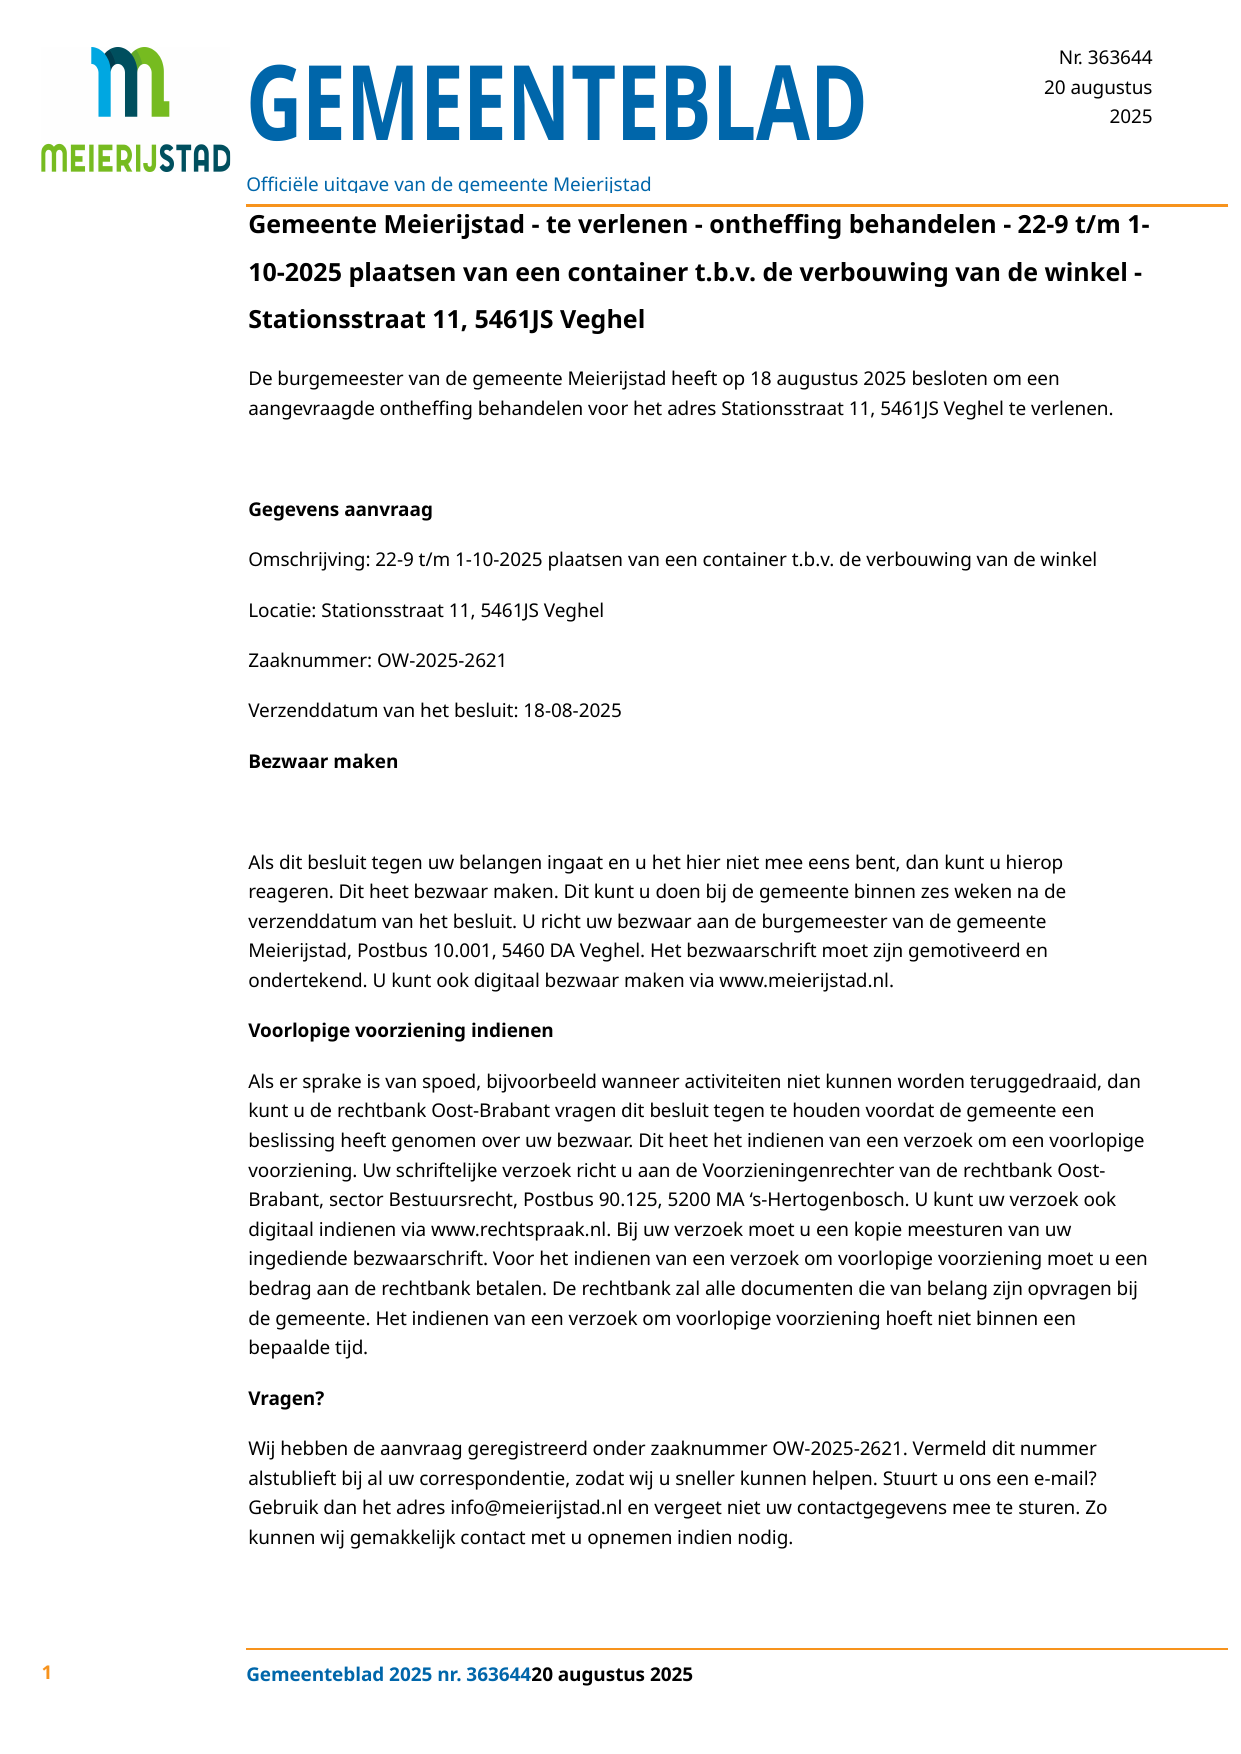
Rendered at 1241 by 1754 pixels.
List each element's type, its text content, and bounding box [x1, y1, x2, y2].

text Vragen? [248, 1385, 1152, 1410]
text De burgemeester van de gemeente Meierijstad heeft op 18 augustus 2025 besloten om een aangevraagde ontheffing behandelen voor het adres Stationsstraat 11, 5461JS Veghel te verlenen. [248, 366, 1152, 421]
text Zaaknummer: OW-2025-2621 [248, 647, 1152, 673]
text Als er sprake is van spoed, bijvoorbeeld wanneer activiteiten niet kunnen worden teruggedraaid, dan kunt u de rechtbank Oost-Brabant vragen dit besluit tegen te houden voordat de gemeente een beslissing heeft genomen over uw bezwaar. Dit heet het indienen van een verzoek om een voorlopige voorziening. Uw schriftelijke verzoek richt u aan de Voorzieningenrechter van de rechtbank Oost-Brabant, sector Bestuursrecht, Postbus 90.125, 5200 MA ‘s-Hertogenbosch. U kunt uw verzoek ook digitaal indienen via www.rechtspraak.nl. Bij uw verzoek moet u een kopie meesturen van uw ingediende bezwaarschrift. Voor het indienen van een verzoek om voorlopige voorziening moet u een bedrag aan de rechtbank betalen. De rechtbank zal alle documenten die van belang zijn opvragen bij de gemeente. Het indienen van een verzoek om voorlopige voorziening hoeft niet binnen een bepaalde tijd. [248, 1068, 1152, 1360]
text Als dit besluit tegen uw belangen ingaat en u het hier niet mee eens bent, dan kunt u hierop reageren. Dit heet bezwaar maken. Dit kunt u doen bij de gemeente binnen zes weken na de verzenddatum van het besluit. U richt uw bezwaar aan de burgemeester van de gemeente Meierijstad, Postbus 10.001, 5460 DA Veghel. Het bezwaarschrift moet zijn gemotiveerd en ondertekend. U kunt ook digitaal bezwaar maken via www.meierijstad.nl. [248, 849, 1152, 993]
text Wij hebben de aanvraag geregistreerd onder zaaknummer OW-2025-2621. Vermeld dit nummer alstublieft bij al uw correspondentie, zodat wij u sneller kunnen helpen. Stuurt u ons een e-mail? Gebruik dan het adres info@meierijstad.nl en vergeet niet uw contactgegevens mee te sturen. Zo kunnen wij gemakkelijk contact met u opnemen indien nodig. [248, 1435, 1152, 1549]
text Omschrijving: 22-9 t/m 1-10-2025 plaatsen van een container t.b.v. de verbouwing van de winkel [248, 546, 1152, 572]
text Bezwaar maken [248, 748, 1152, 774]
picture [41, 47, 231, 172]
text Voorlopige voorziening indienen [248, 1018, 1152, 1043]
text Locatie: Stationsstraat 11, 5461JS Veghel [248, 597, 1152, 622]
text Gemeente Meierijstad - te verlenen - ontheffing behandelen - 22-9 t/m 1-10-2025 plaatsen van een container t.b.v. de verbouwing van de winkel - Stationsstraat 11, 5461JS Veghel [248, 207, 1152, 336]
text Gegevens aanvraag [248, 496, 1152, 522]
text Verzenddatum van het besluit: 18-08-2025 [248, 698, 1152, 723]
